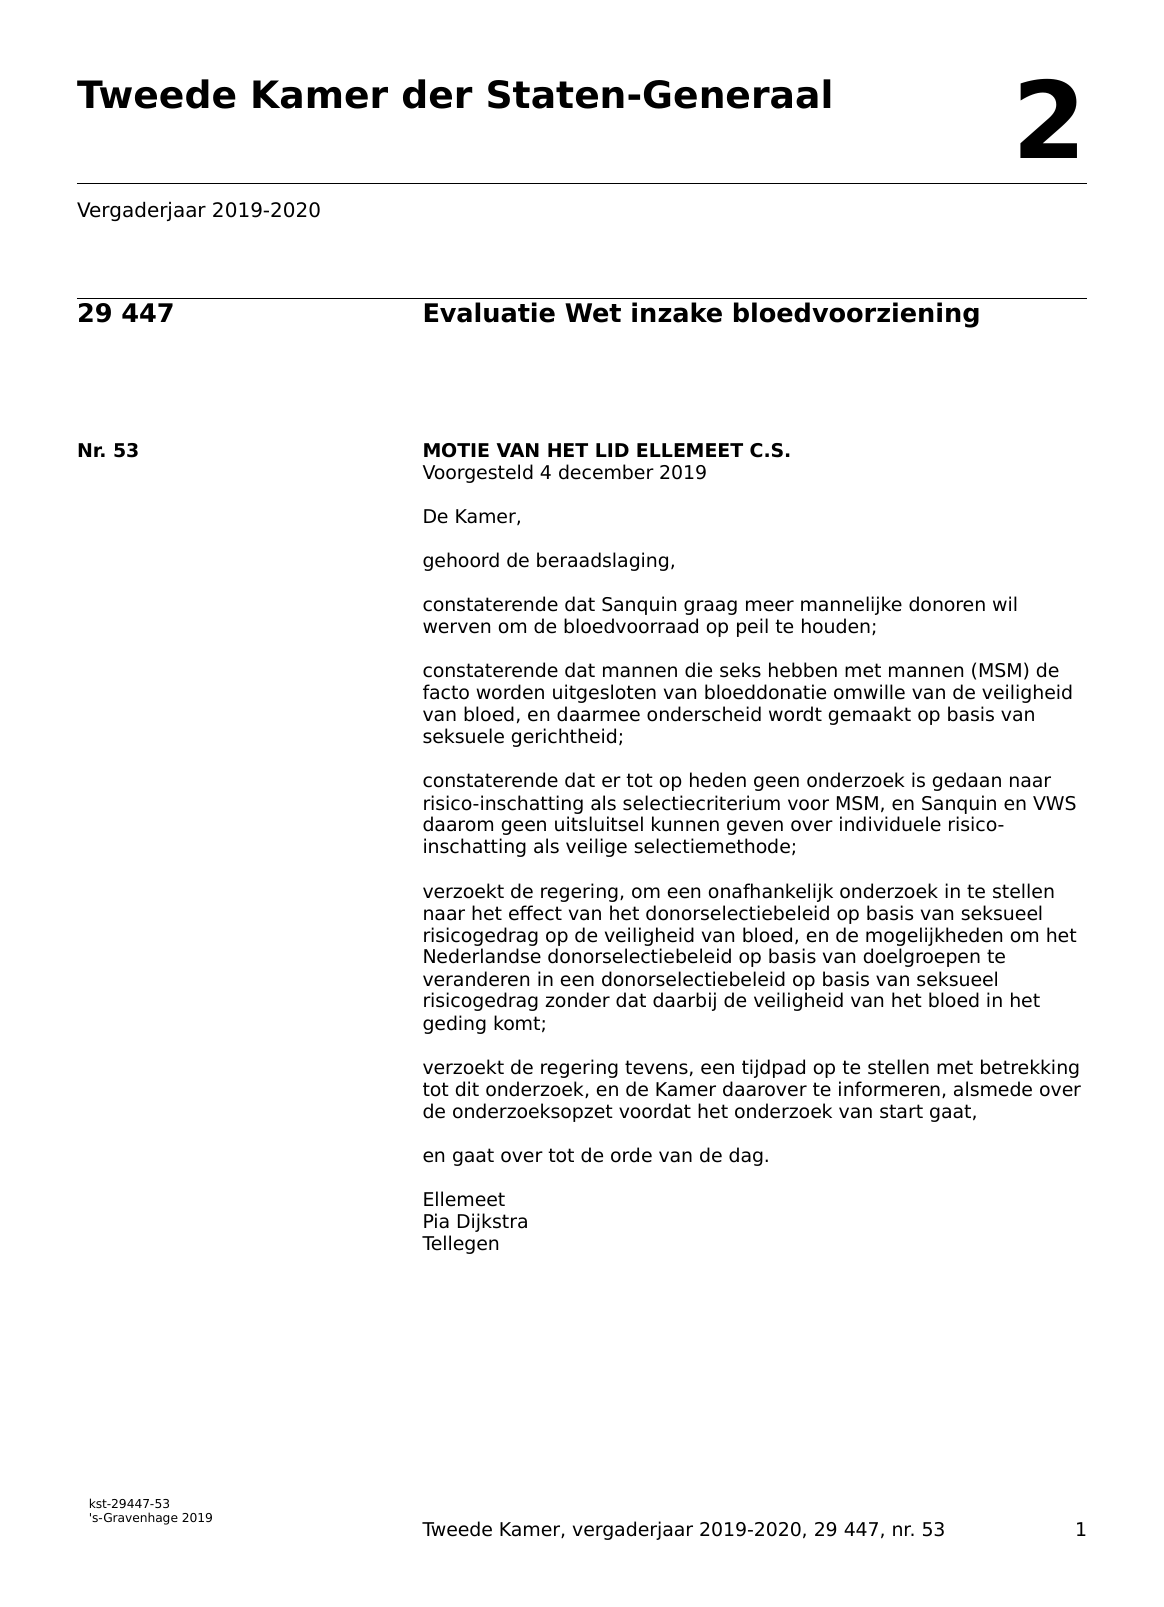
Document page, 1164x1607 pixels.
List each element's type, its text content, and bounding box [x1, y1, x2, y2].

text 's-Gravenhage 2019 [88, 1511, 323, 1525]
text Pia Dijkstra [422, 1211, 1087, 1233]
text constaterende dat mannen die seks hebben met mannen (MSM) de facto worden uitgesloten van bloeddonatie omwille van de veiligheid van bloed, en daarmee onderscheid wordt gemaakt op basis van seksuele gerichtheid; [422, 660, 1087, 748]
text Tellegen [422, 1233, 1087, 1255]
text Voorgesteld 4 december 2019 [422, 462, 1087, 484]
table_header 2 [886, 59, 1087, 183]
text De Kamer, [422, 506, 1087, 528]
text Ellemeet [422, 1189, 1087, 1211]
text verzoekt de regering tevens, een tijdpad op te stellen met betrekking tot dit onderzoek, en de Kamer daarover te informeren, alsmede over de onderzoeksopzet voordat het onderzoek van start gaat, [422, 1057, 1087, 1122]
text verzoekt de regering, om een onafhankelijk onderzoek in te stellen naar het effect van het donorselectiebeleid op basis van seksueel risicogedrag op de veiligheid van bloed, en de mogelijkheden om het Nederlandse donorselectiebeleid op basis van doelgroepen te veranderen in een donorselectiebeleid op basis van seksueel risicogedrag zonder dat daarbij de veiligheid van het bloed in het geding komt; [422, 881, 1087, 1034]
text constaterende dat er tot op heden geen onderzoek is gedaan naar risico-inschatting als selectiecriterium voor MSM, en Sanquin en VWS daarom geen uitsluitsel kunnen geven over individuele risico-inschatting als veilige selectiemethode; [422, 770, 1087, 858]
text gehoord de beraadslaging, [422, 550, 1087, 572]
subtitle 29 447 Evaluatie Wet inzake bloedvoorziening [77, 299, 1087, 329]
text en gaat over tot de orde van de dag. [422, 1145, 1087, 1167]
subtitle Nr. 53 MOTIE VAN HET LID ELLEMEET C.S. [77, 440, 1087, 462]
table_cell Vergaderjaar 2019-2020 [77, 184, 1087, 298]
table_header Tweede Kamer der Staten-Generaal [77, 59, 886, 183]
text kst-29447-53 [88, 1497, 323, 1511]
text constaterende dat Sanquin graag meer mannelijke donoren wil werven om de bloedvoorraad op peil te houden; [422, 594, 1087, 638]
